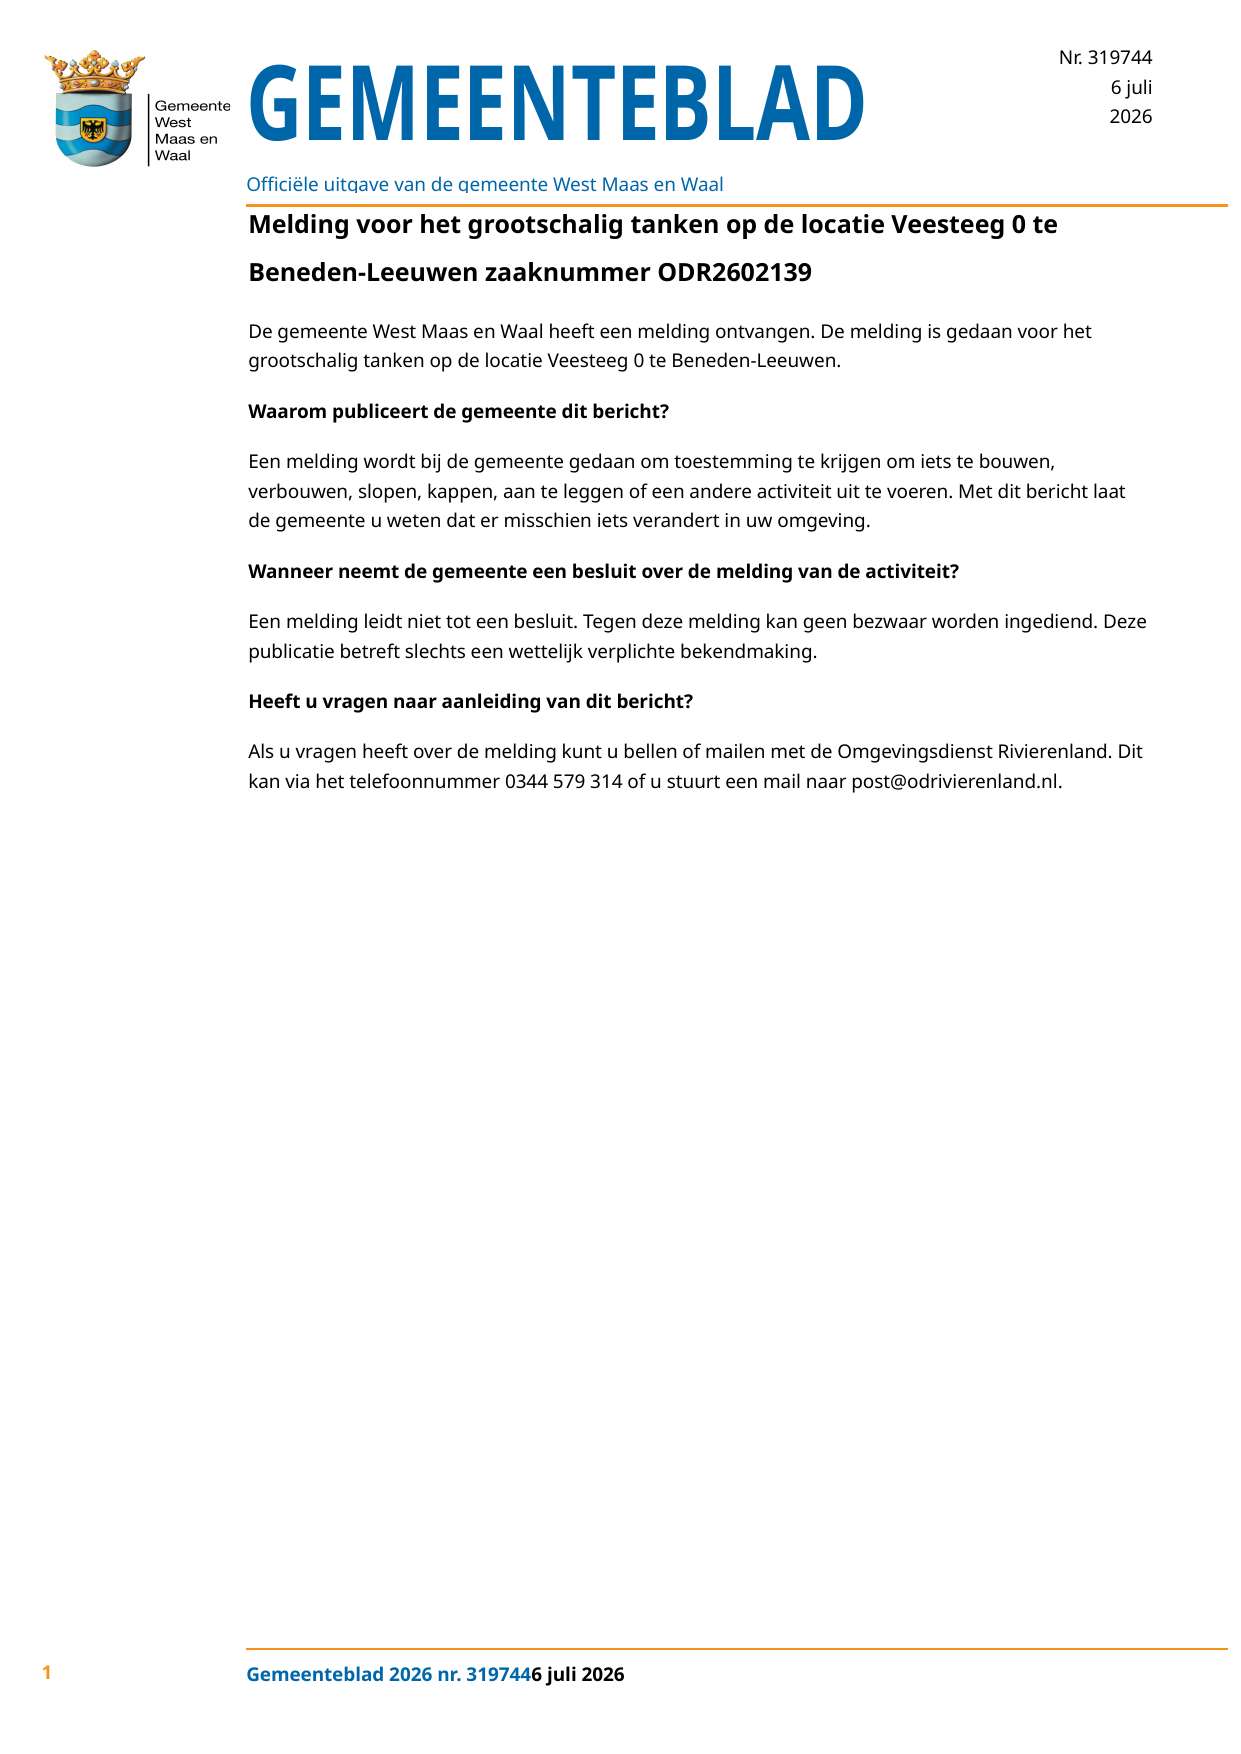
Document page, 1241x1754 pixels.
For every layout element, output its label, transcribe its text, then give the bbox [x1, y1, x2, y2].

text De gemeente West Maas en Waal heeft een melding ontvangen. De melding is gedaan voor het grootschalig tanken op de locatie Veesteeg 0 te Beneden-Leeuwen. [248, 318, 1152, 373]
text Wanneer neemt de gemeente een besluit over de melding van de activiteit? [248, 558, 1152, 584]
text Als u vragen heeft over de melding kunt u bellen of mailen met de Omgevingsdienst Rivierenland. Dit kan via het telefoonnummer 0344 579 314 of u stuurt een mail naar post@odrivierenland.nl. [248, 739, 1152, 794]
picture [41, 47, 231, 172]
text Een melding leidt niet tot een besluit. Tegen deze melding kan geen bezwaar worden ingediend. Deze publicatie betreft slechts een wettelijk verplichte bekendmaking. [248, 608, 1152, 664]
text Heeft u vragen naar aanleiding van dit bericht? [248, 688, 1152, 714]
text Waarom publiceert de gemeente dit bericht? [248, 398, 1152, 424]
text Een melding wordt bij de gemeente gedaan om toestemming te krijgen om iets te bouwen, verbouwen, slopen, kappen, aan te leggen of een andere activiteit uit te voeren. Met dit bericht laat de gemeente u weten dat er misschien iets verandert in uw omgeving. [248, 448, 1152, 533]
text Melding voor het grootschalig tanken op de locatie Veesteeg 0 te Beneden-Leeuwen zaaknummer ODR2602139 [248, 207, 1152, 288]
